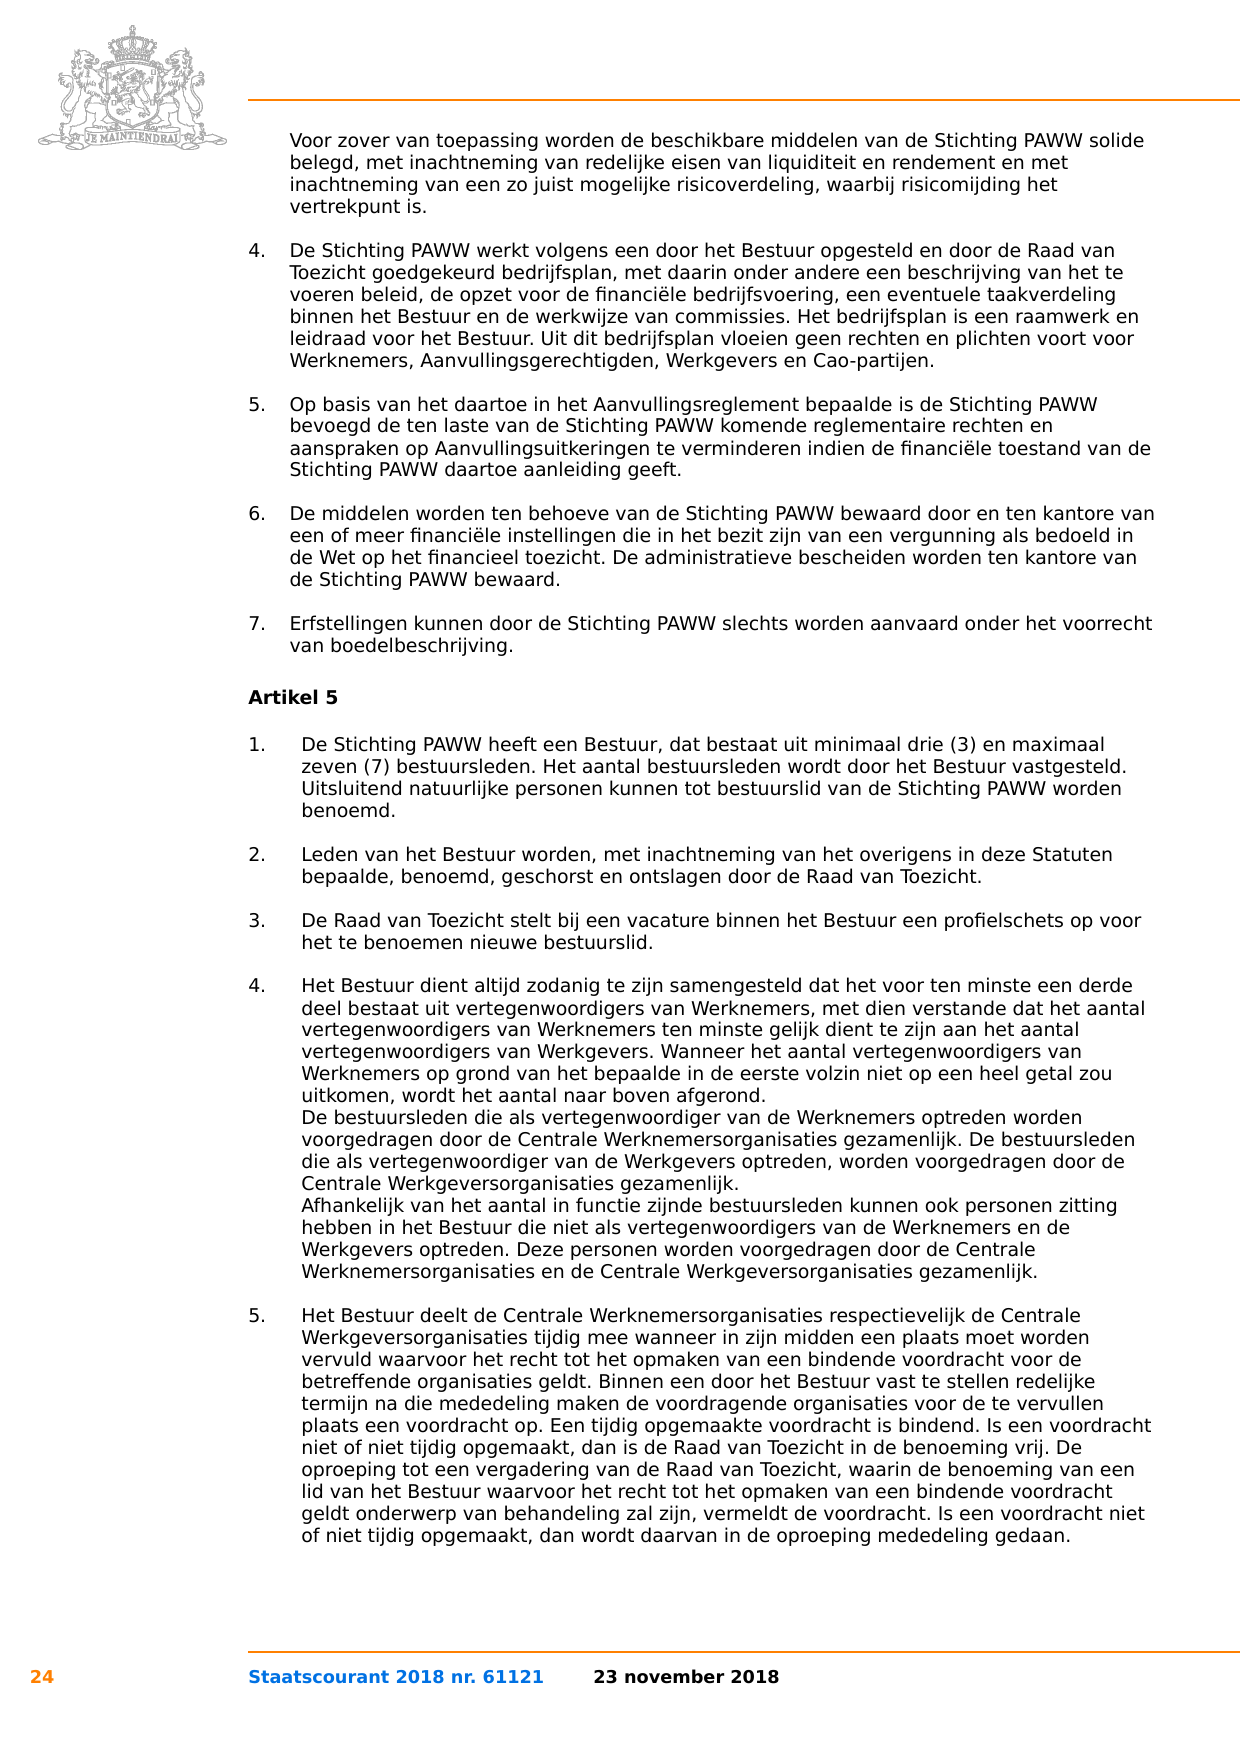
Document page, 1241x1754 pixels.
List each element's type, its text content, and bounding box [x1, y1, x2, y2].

text 4. Het Bestuur dient altijd zodanig te zijn samengesteld dat het voor ten minste een derde deel bestaat uit vertegenwoordigers van Werknemers, met dien verstande dat het aantal vertegenwoordigers van Werknemers ten minste gelijk dient te zijn aan het aantal vertegenwoordigers van Werkgevers. Wanneer het aantal vertegenwoordigers van Werknemers op grond van het bepaalde in de eerste volzin niet op een heel getal zou uitkomen, wordt het aantal naar boven afgerond. [248, 975, 1163, 1107]
text 1. De Stichting PAWW heeft een Bestuur, dat bestaat uit minimaal drie (3) en maximaal zeven (7) bestuursleden. Het aantal bestuursleden wordt door het Bestuur vastgesteld. Uitsluitend natuurlijke personen kunnen tot bestuurslid van de Stichting PAWW worden benoemd. [248, 734, 1163, 822]
text 7. Erfstellingen kunnen door de Stichting PAWW slechts worden aanvaard onder het voorrecht van boedelbeschrijving. [248, 613, 1163, 657]
text Afhankelijk van het aantal in functie zijnde bestuursleden kunnen ook personen zitting hebben in het Bestuur die niet als vertegenwoordigers van de Werknemers en de Werkgevers optreden. Deze personen worden voorgedragen door de Centrale Werknemersorganisaties en de Centrale Werkgeversorganisaties gezamenlijk. [301, 1195, 1163, 1283]
text 3. De Raad van Toezicht stelt bij een vacature binnen het Bestuur een profielschets op voor het te benoemen nieuwe bestuurslid. [248, 909, 1163, 953]
subtitle Artikel 5 [248, 687, 1163, 709]
text 5. Op basis van het daartoe in het Aanvullingsreglement bepaalde is de Stichting PAWW bevoegd de ten laste van de Stichting PAWW komende reglementaire rechten en aanspraken op Aanvullingsuitkeringen te verminderen indien de financiële toestand van de Stichting PAWW daartoe aanleiding geeft. [248, 393, 1163, 481]
text 4. De Stichting PAWW werkt volgens een door het Bestuur opgesteld en door de Raad van Toezicht goedgekeurd bedrijfsplan, met daarin onder andere een beschrijving van het te voeren beleid, de opzet voor de financiële bedrijfsvoering, een eventuele taakverdeling binnen het Bestuur en de werkwijze van commissies. Het bedrijfsplan is een raamwerk en leidraad voor het Bestuur. Uit dit bedrijfsplan vloeien geen rechten en plichten voort voor Werknemers, Aanvullingsgerechtigden, Werkgevers en Cao-partijen. [248, 240, 1163, 372]
text 5. Het Bestuur deelt de Centrale Werknemersorganisaties respectievelijk de Centrale Werkgeversorganisaties tijdig mee wanneer in zijn midden een plaats moet worden vervuld waarvoor het recht tot het opmaken van een bindende voordracht voor de betreffende organisaties geldt. Binnen een door het Bestuur vast te stellen redelijke termijn na die mededeling maken de voordragende organisaties voor de te vervullen plaats een voordracht op. Een tijdig opgemaakte voordracht is bindend. Is een voordracht niet of niet tijdig opgemaakt, dan is de Raad van Toezicht in de benoeming vrij. De oproeping tot een vergadering van de Raad van Toezicht, waarin de benoeming van een lid van het Bestuur waarvoor het recht tot het opmaken van een bindende voordracht geldt onderwerp van behandeling zal zijn, vermeldt de voordracht. Is een voordracht niet of niet tijdig opgemaakt, dan wordt daarvan in de oproeping mededeling gedaan. [248, 1305, 1163, 1547]
picture [38, 25, 227, 150]
text 2. Leden van het Bestuur worden, met inachtneming van het overigens in deze Statuten bepaalde, benoemd, geschorst en ontslagen door de Raad van Toezicht. [248, 844, 1163, 888]
text 6. De middelen worden ten behoeve van de Stichting PAWW bewaard door en ten kantore van een of meer financiële instellingen die in het bezit zijn van een vergunning als bedoeld in de Wet op het financieel toezicht. De administratieve bescheiden worden ten kantore van de Stichting PAWW bewaard. [248, 503, 1163, 591]
text De bestuursleden die als vertegenwoordiger van de Werknemers optreden worden voorgedragen door de Centrale Werknemersorganisaties gezamenlijk. De bestuursleden die als vertegenwoordiger van de Werkgevers optreden, worden voorgedragen door de Centrale Werkgeversorganisaties gezamenlijk. [301, 1107, 1163, 1195]
text Voor zover van toepassing worden de beschikbare middelen van de Stichting PAWW solide belegd, met inachtneming van redelijke eisen van liquiditeit en rendement en met inachtneming van een zo juist mogelijke risicoverdeling, waarbij risicomijding het vertrekpunt is. [289, 130, 1163, 218]
